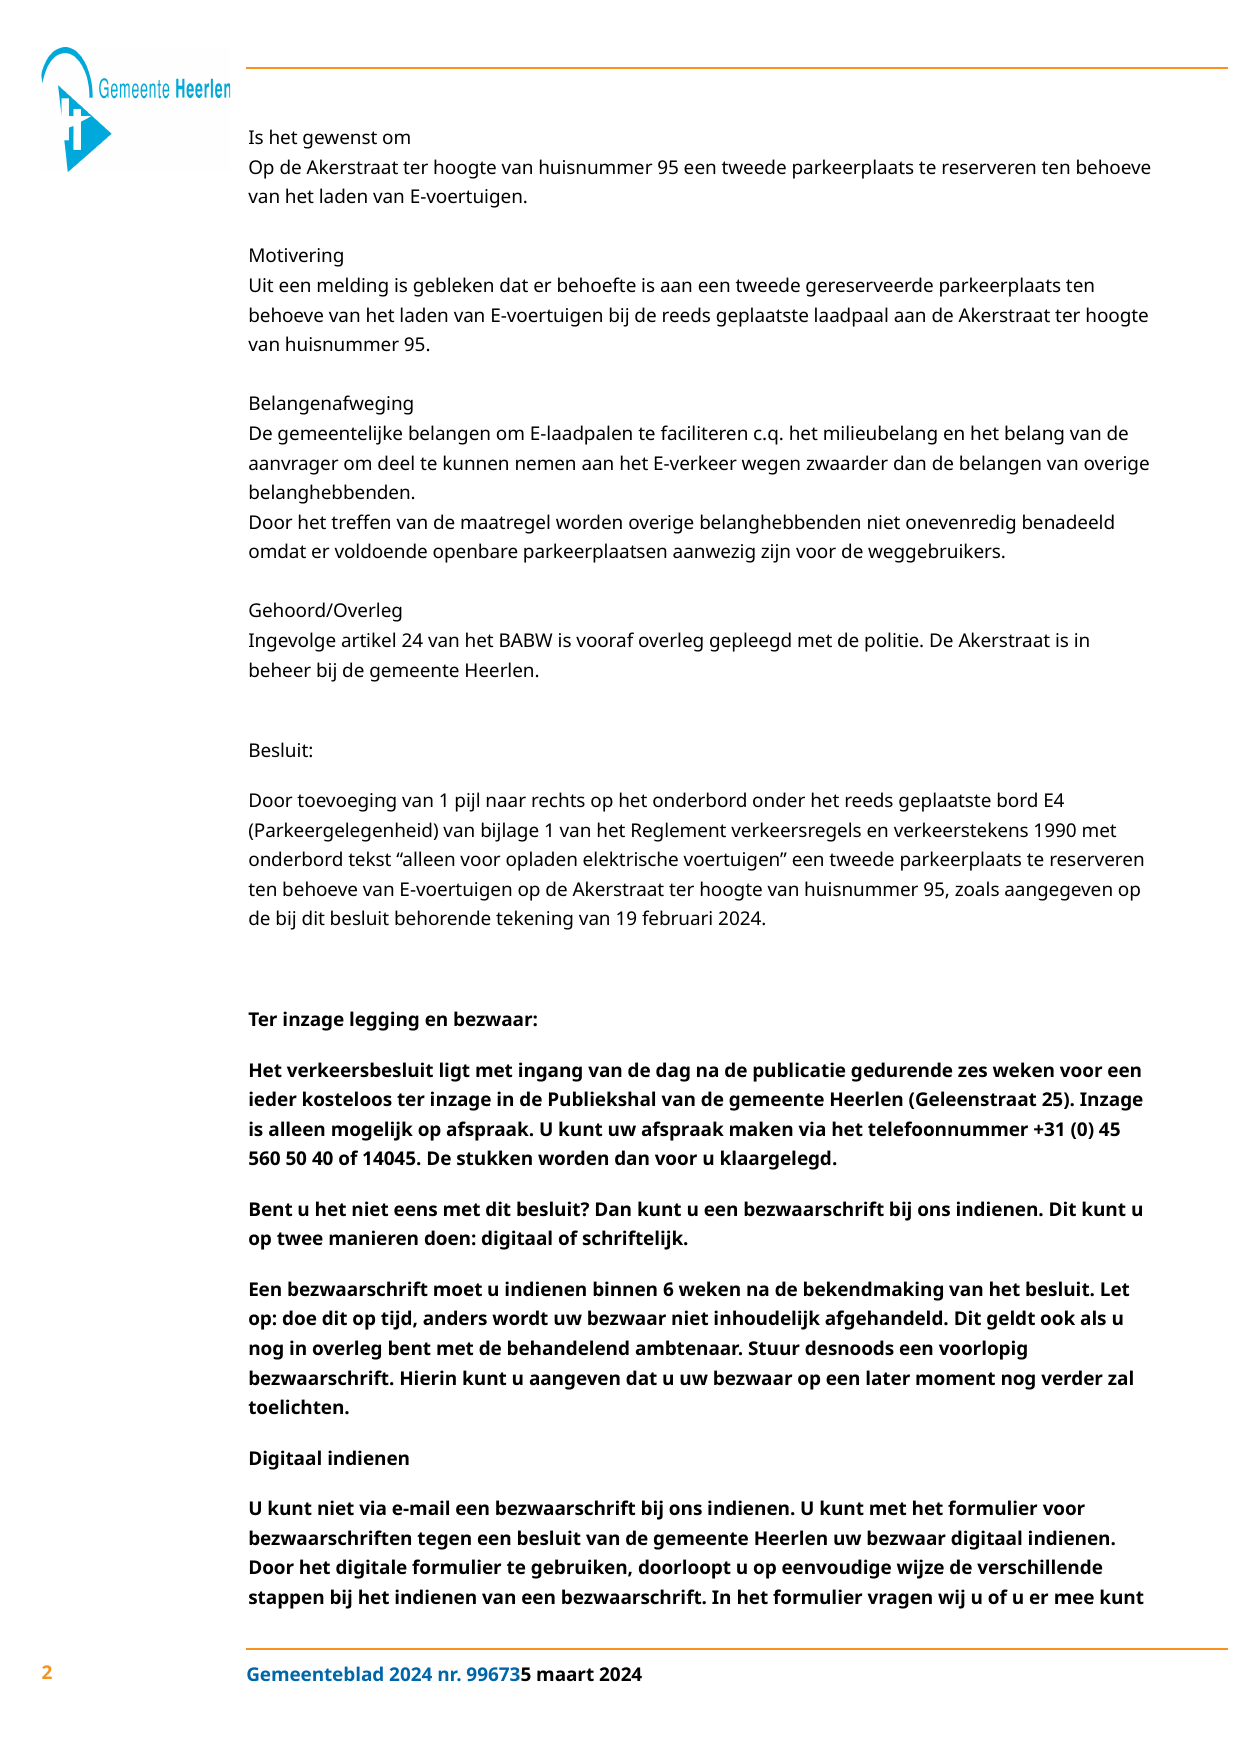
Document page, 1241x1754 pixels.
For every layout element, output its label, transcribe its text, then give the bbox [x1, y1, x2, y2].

text Bent u het niet eens met dit besluit? Dan kunt u een bezwaarschrift bij ons indienen. Dit kunt u op twee manieren doen: digitaal of schriftelijk. [248, 1196, 1152, 1251]
text U kunt niet via e-mail een bezwaarschrift bij ons indienen. U kunt met het formulier voor bezwaarschriften tegen een besluit van de gemeente Heerlen uw bezwaar digitaal indienen. Door het digitale formulier te gebruiken, doorloopt u op eenvoudige wijze de verschillende stappen bij het indienen van een bezwaarschrift. In het formulier vragen wij u of u er mee kunt [248, 1495, 1152, 1610]
picture [41, 47, 59, 70]
text Op de Akerstraat ter hoogte van huisnummer 95 een tweede parkeerplaats te reserveren ten behoeve van het laden van E-voertuigen. [248, 154, 1152, 209]
text Belangenafweging [248, 391, 1152, 416]
text Digitaal indienen [248, 1445, 1152, 1471]
text Een bezwaarschrift moet u indienen binnen 6 weken na de bekendmaking van het besluit. Let op: doe dit op tijd, anders wordt uw bezwaar niet inhoudelijk afgehandeld. Dit geldt ook als u nog in overleg bent met de behandelend ambtenaar. Stuur desnoods een voorlopig bezwaarschrift. Hierin kunt u aangeven dat u uw bezwaar op een later moment nog verder zal toelichten. [248, 1276, 1152, 1420]
text De gemeentelijke belangen om E-laadpalen te faciliteren c.q. het milieubelang en het belang van de aanvrager om deel te kunnen nemen aan het E-verkeer wegen zwaarder dan de belangen van overige belanghebbenden. [248, 420, 1152, 505]
text Ter inzage legging en bezwaar: [248, 1006, 1152, 1032]
text Is het gewenst om [248, 124, 1152, 150]
text Uit een melding is gebleken dat er behoefte is aan een tweede gereserveerde parkeerplaats ten behoeve van het laden van E-voertuigen bij de reeds geplaatste laadpaal aan de Akerstraat ter hoogte van huisnummer 95. [248, 272, 1152, 357]
text Het verkeersbesluit ligt met ingang van de dag na de publicatie gedurende zes weken voor een ieder kosteloos ter inzage in de Publiekshal van de gemeente Heerlen (Geleenstraat 25). Inzage is alleen mogelijk op afspraak. U kunt uw afspraak maken via het telefoonnummer +31 (0) 45 560 50 40 of 14045. De stukken worden dan voor u klaargelegd. [248, 1057, 1152, 1171]
text Gehoord/Overleg [248, 598, 1152, 623]
text Motivering [248, 243, 1152, 268]
picture [41, 47, 231, 172]
text Besluit: [248, 737, 1152, 763]
text Door toevoeging van 1 pijl naar rechts op het onderbord onder het reeds geplaatste bord E4 (Parkeergelegenheid) van bijlage 1 van het Reglement verkeersregels en verkeerstekens 1990 met onderbord tekst “alleen voor opladen elektrische voertuigen” een tweede parkeerplaats te reserveren ten behoeve van E-voertuigen op de Akerstraat ter hoogte van huisnummer 95, zoals aangegeven op de bij dit besluit behorende tekening van 19 februari 2024. [248, 787, 1152, 931]
text Door het treffen van de maatregel worden overige belanghebbenden niet onevenredig benadeeld omdat er voldoende openbare parkeerplaatsen aanwezig zijn voor de weggebruikers. [248, 509, 1152, 564]
text Ingevolge artikel 24 van het BABW is vooraf overleg gepleegd met de politie. De Akerstraat is in beheer bij de gemeente Heerlen. [248, 627, 1152, 683]
